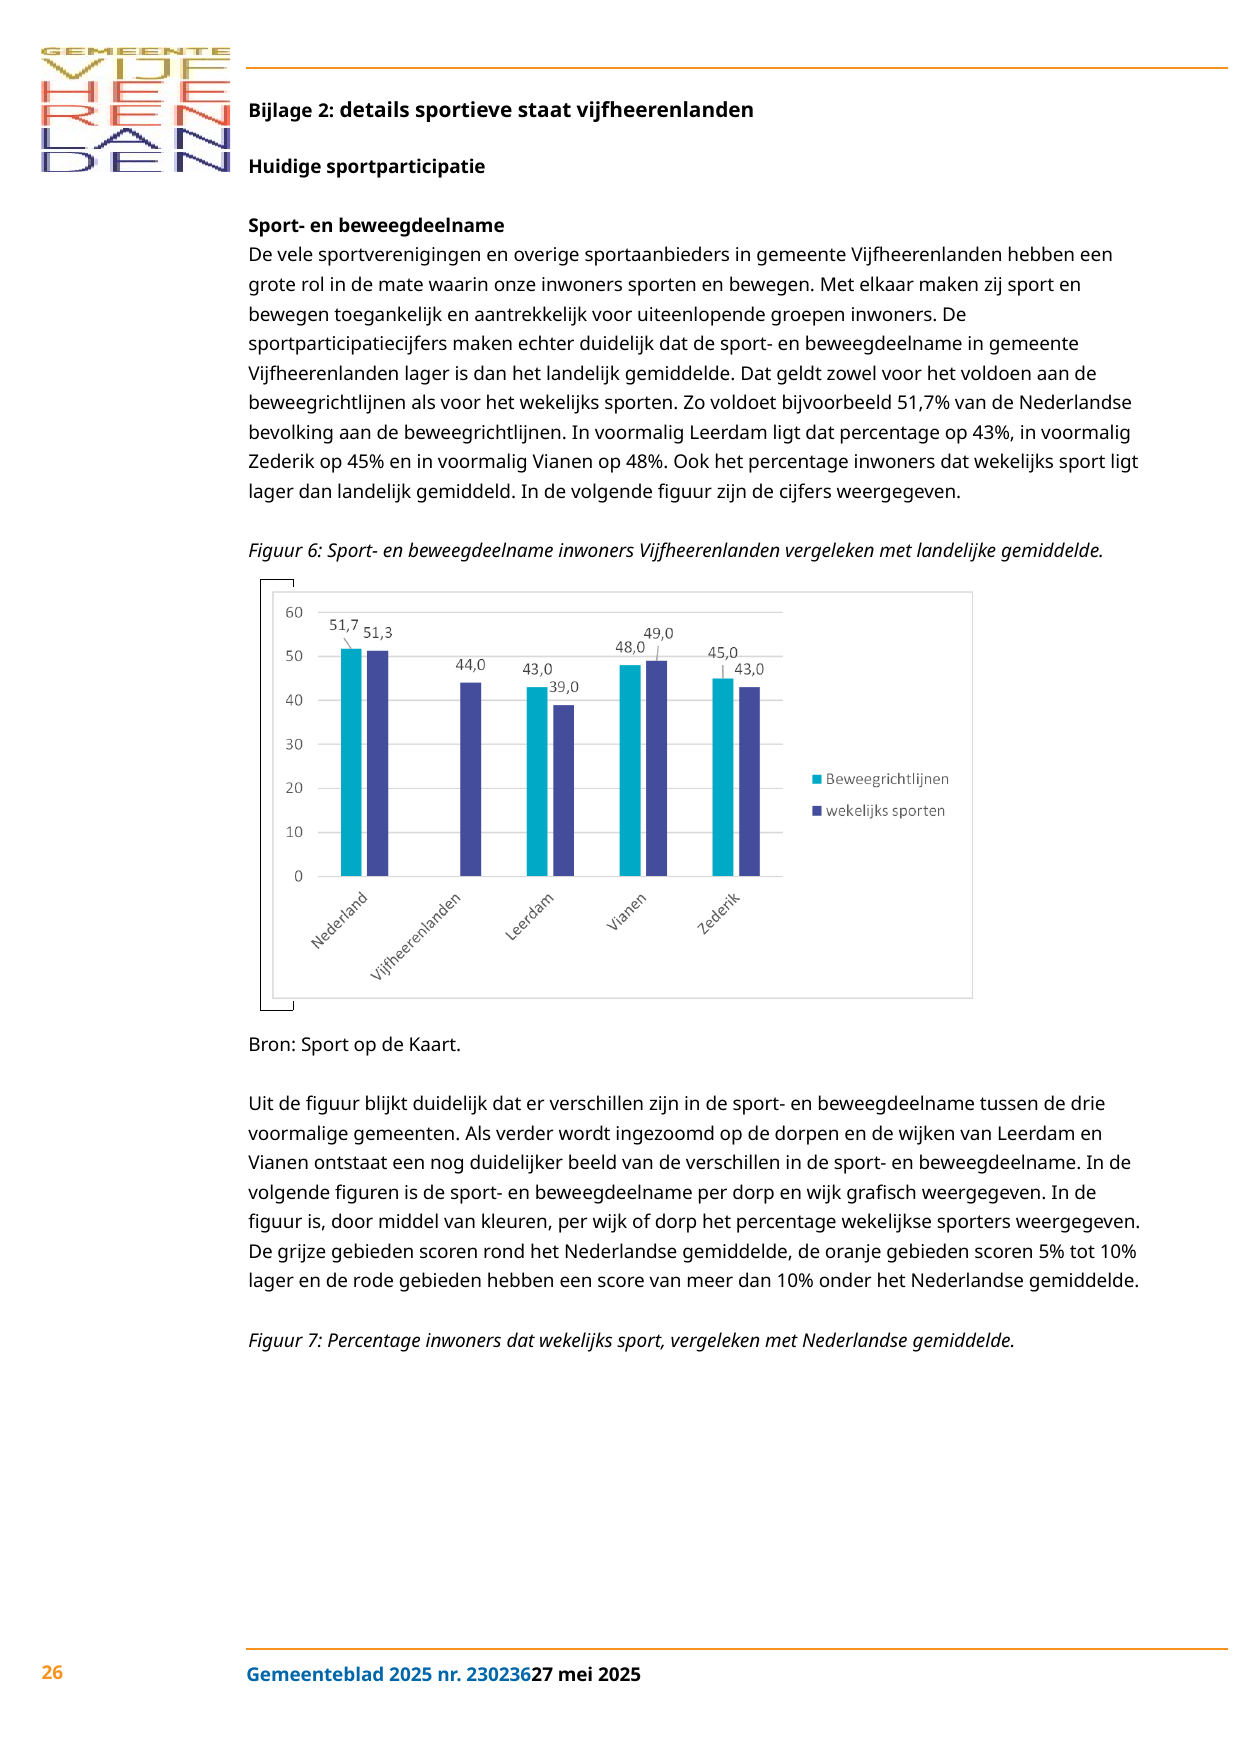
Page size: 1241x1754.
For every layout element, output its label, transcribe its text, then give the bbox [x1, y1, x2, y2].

text Bijlage 2: details sportieve staat vijfheerenlanden [248, 95, 1152, 123]
text Bron: Sport op de Kaart. [248, 1031, 1152, 1057]
text Uit de figuur blijkt duidelijk dat er verschillen zijn in de sport- en beweegdeelname tussen de drie voormalige gemeenten. Als verder wordt ingezoomd op de dorpen en de wijken van Leerdam en Vianen ontstaat een nog duidelijker beeld van de verschillen in de sport- en beweegdeelname. In de volgende figuren is de sport- en beweegdeelname per dorp en wijk grafisch weergegeven. In de figuur is, door middel van kleuren, per wijk of dorp het percentage wekelijkse sporters weergegeven. De grijze gebieden scoren rond het Nederlandse gemiddelde, de oranje gebieden scoren 5% tot 10% lager en de rode gebieden hebben een score van meer dan 10% onder het Nederlandse gemiddelde. [248, 1090, 1152, 1293]
picture [41, 47, 231, 172]
text Figuur 6: Sport- en beweegdeelname inwoners Vijfheerenlanden vergeleken met landelijke gemiddelde. [248, 537, 1152, 563]
picture [268, 587, 978, 1001]
text Sport- en beweegdeelname [248, 212, 1152, 238]
text De vele sportverenigingen en overige sportaanbieders in gemeente Vijfheerenlanden hebben een grote rol in de mate waarin onze inwoners sporten en bewegen. Met elkaar maken zij sport en bewegen toegankelijk en aantrekkelijk voor uiteenlopende groepen inwoners. De sportparticipatiecijfers maken echter duidelijk dat de sport- en beweegdeelname in gemeente Vijfheerenlanden lager is dan het landelijk gemiddelde. Dat geldt zowel voor het voldoen aan de beweegrichtlijnen als voor het wekelijks sporten. Zo voldoet bijvoorbeeld 51,7% van de Nederlandse bevolking aan de beweegrichtlijnen. In voormalig Leerdam ligt dat percentage op 43%, in voormalig Zederik op 45% en in voormalig Vianen op 48%. Ook het percentage inwoners dat wekelijks sport ligt lager dan landelijk gemiddeld. In de volgende figuur zijn de cijfers weergegeven. [248, 242, 1152, 504]
text Figuur 7: Percentage inwoners dat wekelijks sport, vergeleken met Nederlandse gemiddelde. [248, 1327, 1152, 1353]
text Huidige sportparticipatie [248, 153, 1152, 179]
